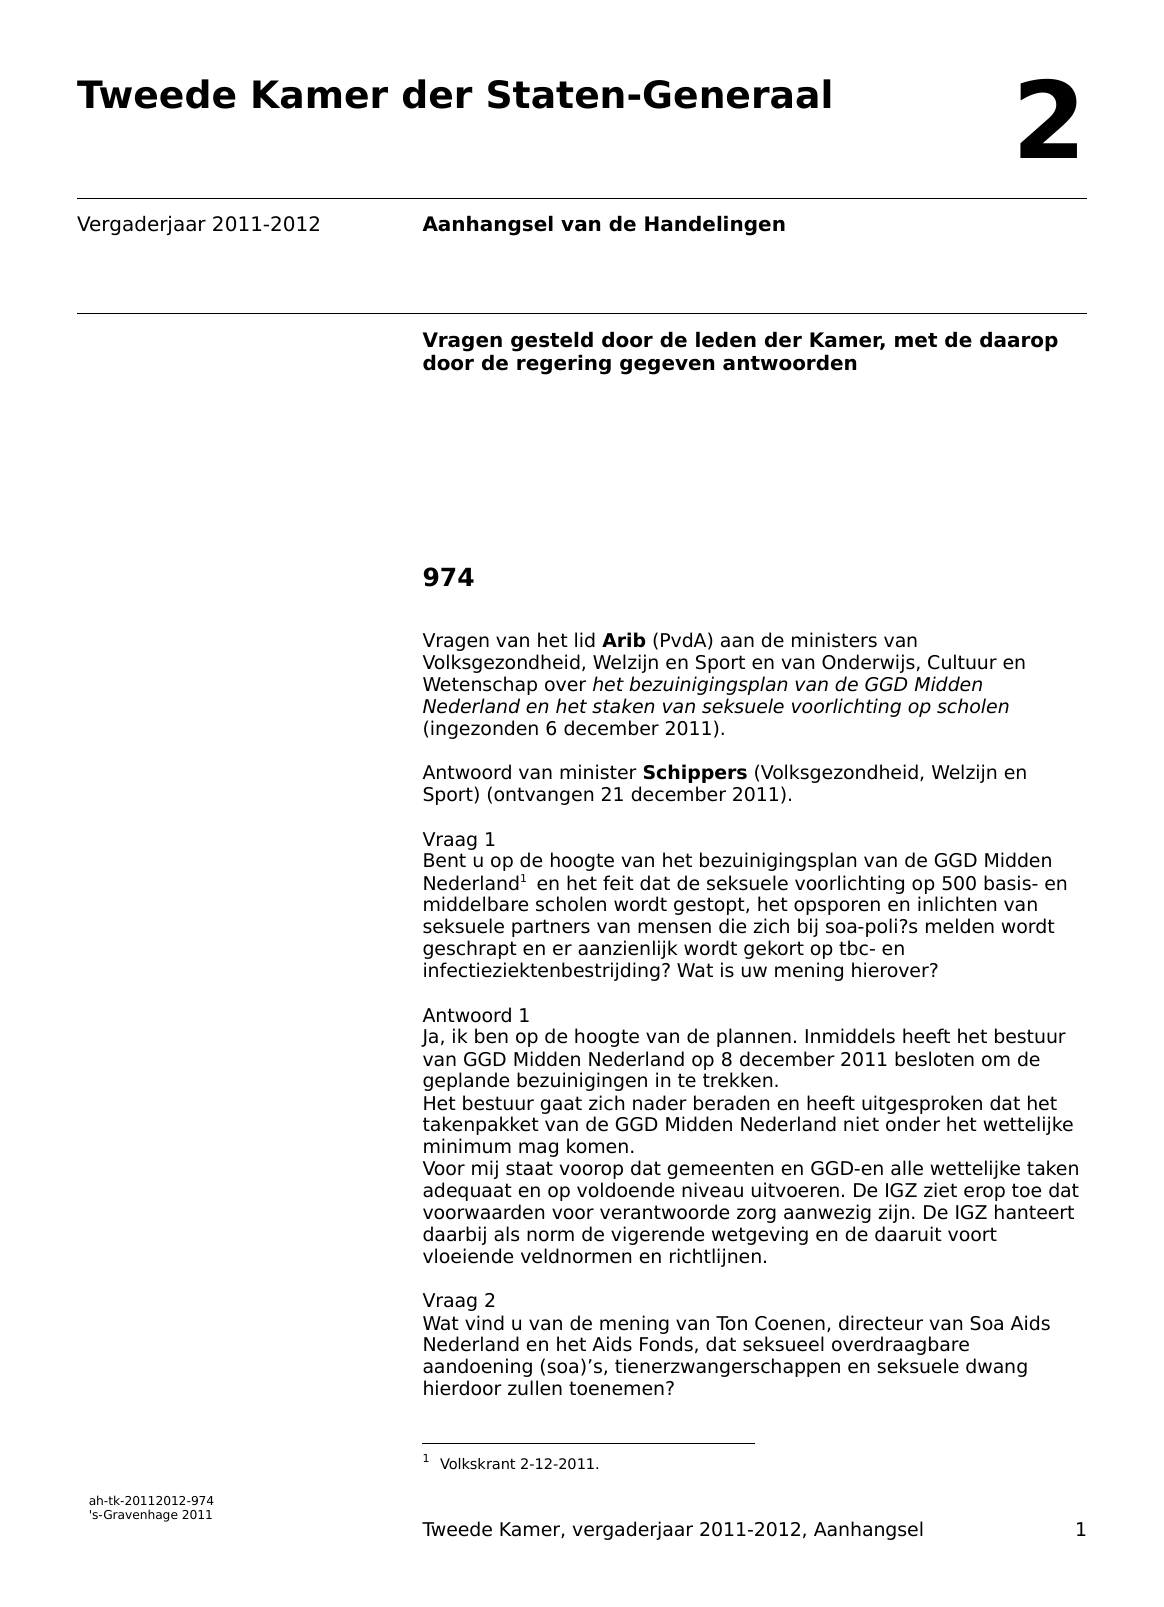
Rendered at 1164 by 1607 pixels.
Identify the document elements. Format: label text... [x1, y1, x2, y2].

table_cell Aanhangsel van de Handelingen [422, 199, 1087, 313]
text 's-Gravenhage 2011 [88, 1508, 323, 1522]
text 974 [422, 563, 1087, 592]
text Antwoord van minister Schippers (Volksgezondheid, Welzijn en Sport) (ontvangen 21 december 2011). [422, 762, 1087, 806]
text Vraag 1 [422, 828, 1087, 850]
text Vraag 2 [422, 1290, 1087, 1312]
table_cell Vergaderjaar 2011-2012 [77, 199, 422, 313]
text Vragen van het lid Arib (PvdA) aan de ministers van Volksgezondheid, Welzijn en Sport en van Onderwijs, Cultuur en Wetenschap over het bezuinigingsplan van de GGD Midden Nederland en het staken van seksuele voorlichting op scholen (ingezonden 6 december 2011). [422, 630, 1087, 740]
text Volkskrant 2-12-2011. [422, 1452, 1087, 1474]
text ah-tk-20112012-974 [88, 1494, 323, 1508]
text Ja, ik ben op de hoogte van de plannen. Inmiddels heeft het bestuur van GGD Midden Nederland op 8 december 2011 besloten om de geplande bezuinigingen in te trekken. [422, 1026, 1087, 1092]
text Het bestuur gaat zich nader beraden en heeft uitgesproken dat het takenpakket van de GGD Midden Nederland niet onder het wettelijke minimum mag komen. [422, 1092, 1087, 1158]
table_header 2 [886, 59, 1087, 198]
text Voor mij staat voorop dat gemeenten en GGD-en alle wettelijke taken adequaat en op voldoende niveau uitvoeren. De IGZ ziet erop toe dat voorwaarden voor verantwoorde zorg aanwezig zijn. De IGZ hanteert daarbij als norm de vigerende wetgeving en de daaruit voort vloeiende veldnormen en richtlijnen. [422, 1158, 1087, 1268]
table_cell [77, 314, 422, 375]
text Wat vind u van de mening van Ton Coenen, directeur van Soa Aids Nederland en het Aids Fonds, dat seksueel overdraagbare aandoening (soa)’s, tienerzwangerschappen en seksuele dwang hierdoor zullen toenemen? [422, 1312, 1087, 1400]
table_header Tweede Kamer der Staten-Generaal [77, 59, 886, 198]
text Bent u op de hoogte van het bezuinigingsplan van de GGD Midden Nederland en het feit dat de seksuele voorlichting op 500 basis- en middelbare scholen wordt gestopt, het opsporen en inlichten van seksuele partners van mensen die zich bij soa-poli?s melden wordt geschrapt en er aanzienlijk wordt gekort op tbc- en infectieziektenbestrijding? Wat is uw mening hierover? [422, 850, 1087, 982]
text Antwoord 1 [422, 1004, 1087, 1026]
table_cell Vragen gesteld door de leden der Kamer, met de daarop door de regering gegeven antwoorden [422, 314, 1087, 375]
